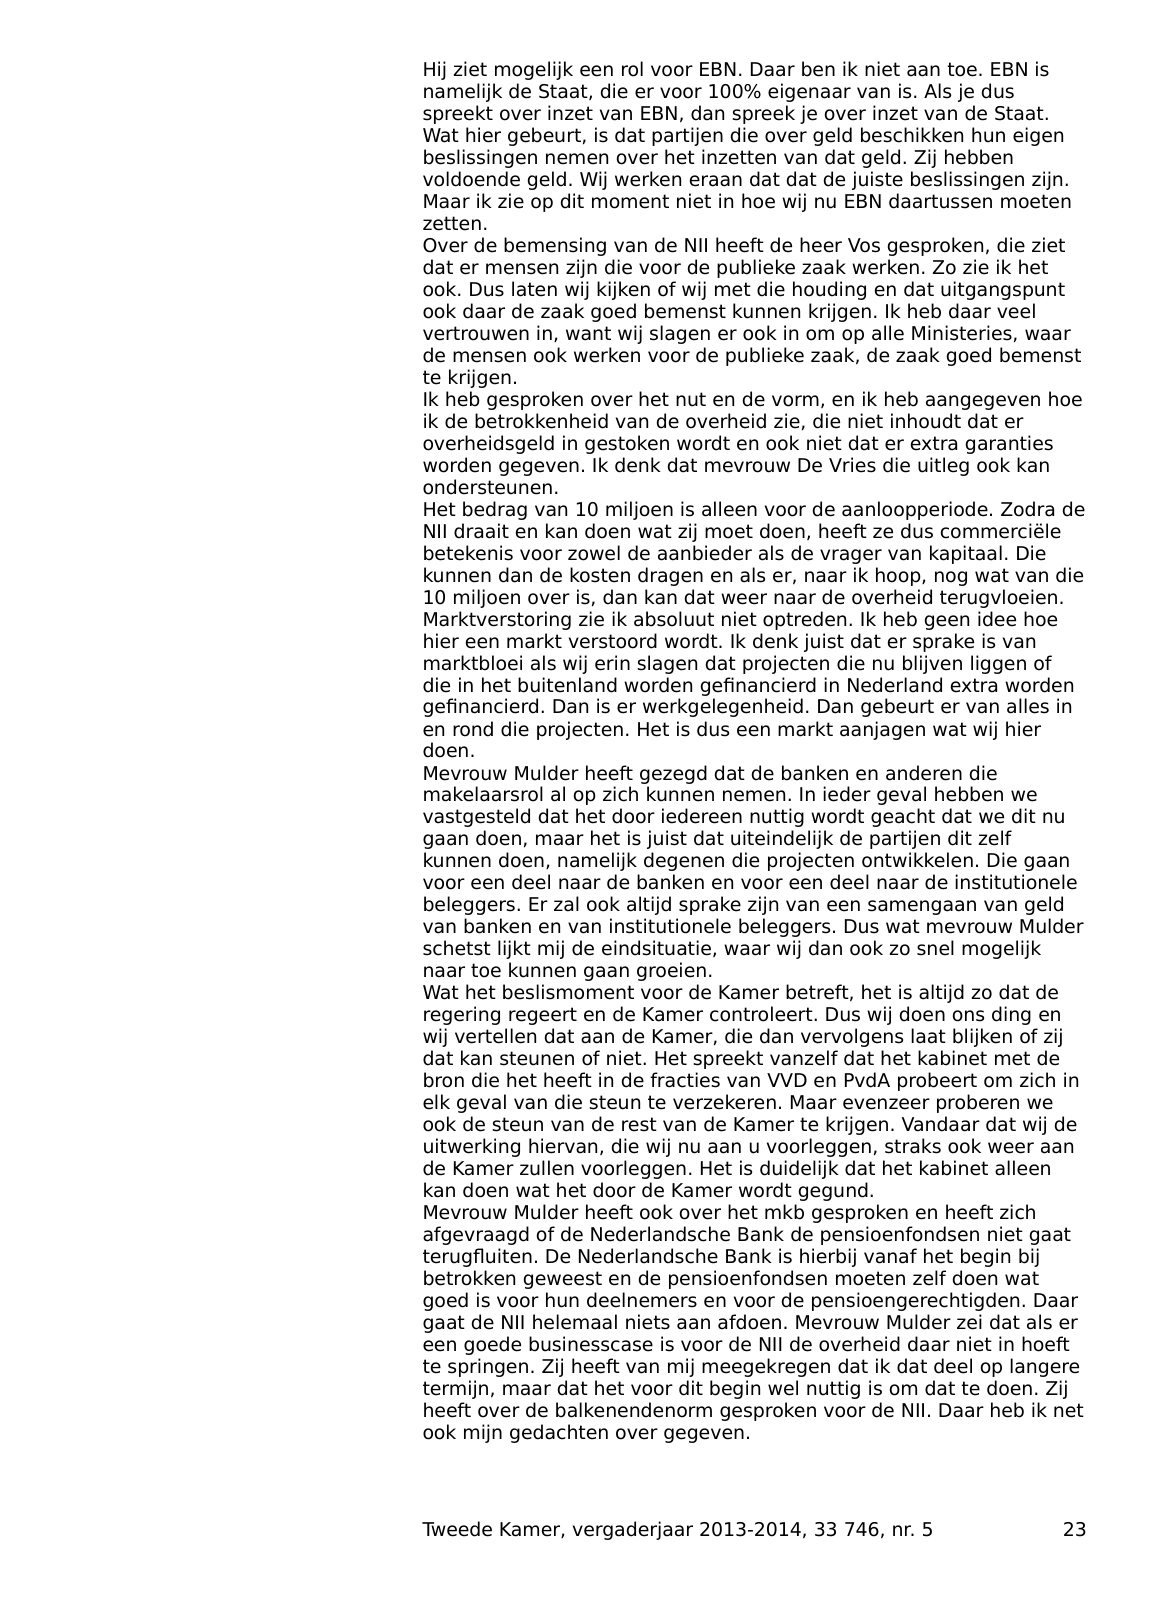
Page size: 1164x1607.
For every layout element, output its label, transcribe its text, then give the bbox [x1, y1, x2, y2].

text Mevrouw Mulder heeft gezegd dat de banken en anderen die makelaarsrol al op zich kunnen nemen. In ieder geval hebben we vastgesteld dat het door iedereen nuttig wordt geacht dat we dit nu gaan doen, maar het is juist dat uiteindelijk de partijen dit zelf kunnen doen, namelijk degenen die projecten ontwikkelen. Die gaan voor een deel naar de banken en voor een deel naar de institutionele beleggers. Er zal ook altijd sprake zijn van een samengaan van geld van banken en van institutionele beleggers. Dus wat mevrouw Mulder schetst lijkt mij de eindsituatie, waar wij dan ook zo snel mogelijk naar toe kunnen gaan groeien. [422, 762, 1087, 982]
text Hij ziet mogelijk een rol voor EBN. Daar ben ik niet aan toe. EBN is namelijk de Staat, die er voor 100% eigenaar van is. Als je dus spreekt over inzet van EBN, dan spreek je over inzet van de Staat. Wat hier gebeurt, is dat partijen die over geld beschikken hun eigen beslissingen nemen over het inzetten van dat geld. Zij hebben voldoende geld. Wij werken eraan dat dat de juiste beslissingen zijn. Maar ik zie op dit moment niet in hoe wij nu EBN daartussen moeten zetten. [422, 59, 1087, 235]
text Het bedrag van 10 miljoen is alleen voor de aanloopperiode. Zodra de NII draait en kan doen wat zij moet doen, heeft ze dus commerciële betekenis voor zowel de aanbieder als de vrager van kapitaal. Die kunnen dan de kosten dragen en als er, naar ik hoop, nog wat van die 10 miljoen over is, dan kan dat weer naar de overheid terugvloeien. [422, 499, 1087, 608]
text Marktverstoring zie ik absoluut niet optreden. Ik heb geen idee hoe hier een markt verstoord wordt. Ik denk juist dat er sprake is van marktbloei als wij erin slagen dat projecten die nu blijven liggen of die in het buitenland worden gefinancierd in Nederland extra worden gefinancierd. Dan is er werkgelegenheid. Dan gebeurt er van alles in en rond die projecten. Het is dus een markt aanjagen wat wij hier doen. [422, 608, 1087, 762]
text Ik heb gesproken over het nut en de vorm, en ik heb aangegeven hoe ik de betrokkenheid van de overheid zie, die niet inhoudt dat er overheidsgeld in gestoken wordt en ook niet dat er extra garanties worden gegeven. Ik denk dat mevrouw De Vries die uitleg ook kan ondersteunen. [422, 389, 1087, 499]
text Mevrouw Mulder heeft ook over het mkb gesproken en heeft zich afgevraagd of de Nederlandsche Bank de pensioenfondsen niet gaat terugfluiten. De Nederlandsche Bank is hierbij vanaf het begin bij betrokken geweest en de pensioenfondsen moeten zelf doen wat goed is voor hun deelnemers en voor de pensioengerechtigden. Daar gaat de NII helemaal niets aan afdoen. Mevrouw Mulder zei dat als er een goede businesscase is voor de NII de overheid daar niet in hoeft te springen. Zij heeft van mij meegekregen dat ik dat deel op langere termijn, maar dat het voor dit begin wel nuttig is om dat te doen. Zij heeft over de balkenendenorm gesproken voor de NII. Daar heb ik net ook mijn gedachten over gegeven. [422, 1202, 1087, 1444]
text Over de bemensing van de NII heeft de heer Vos gesproken, die ziet dat er mensen zijn die voor de publieke zaak werken. Zo zie ik het ook. Dus laten wij kijken of wij met die houding en dat uitgangspunt ook daar de zaak goed bemenst kunnen krijgen. Ik heb daar veel vertrouwen in, want wij slagen er ook in om op alle Ministeries, waar de mensen ook werken voor de publieke zaak, de zaak goed bemenst te krijgen. [422, 235, 1087, 389]
text Wat het beslismoment voor de Kamer betreft, het is altijd zo dat de regering regeert en de Kamer controleert. Dus wij doen ons ding en wij vertellen dat aan de Kamer, die dan vervolgens laat blijken of zij dat kan steunen of niet. Het spreekt vanzelf dat het kabinet met de bron die het heeft in de fracties van VVD en PvdA probeert om zich in elk geval van die steun te verzekeren. Maar evenzeer proberen we ook de steun van de rest van de Kamer te krijgen. Vandaar dat wij de uitwerking hiervan, die wij nu aan u voorleggen, straks ook weer aan de Kamer zullen voorleggen. Het is duidelijk dat het kabinet alleen kan doen wat het door de Kamer wordt gegund. [422, 982, 1087, 1202]
